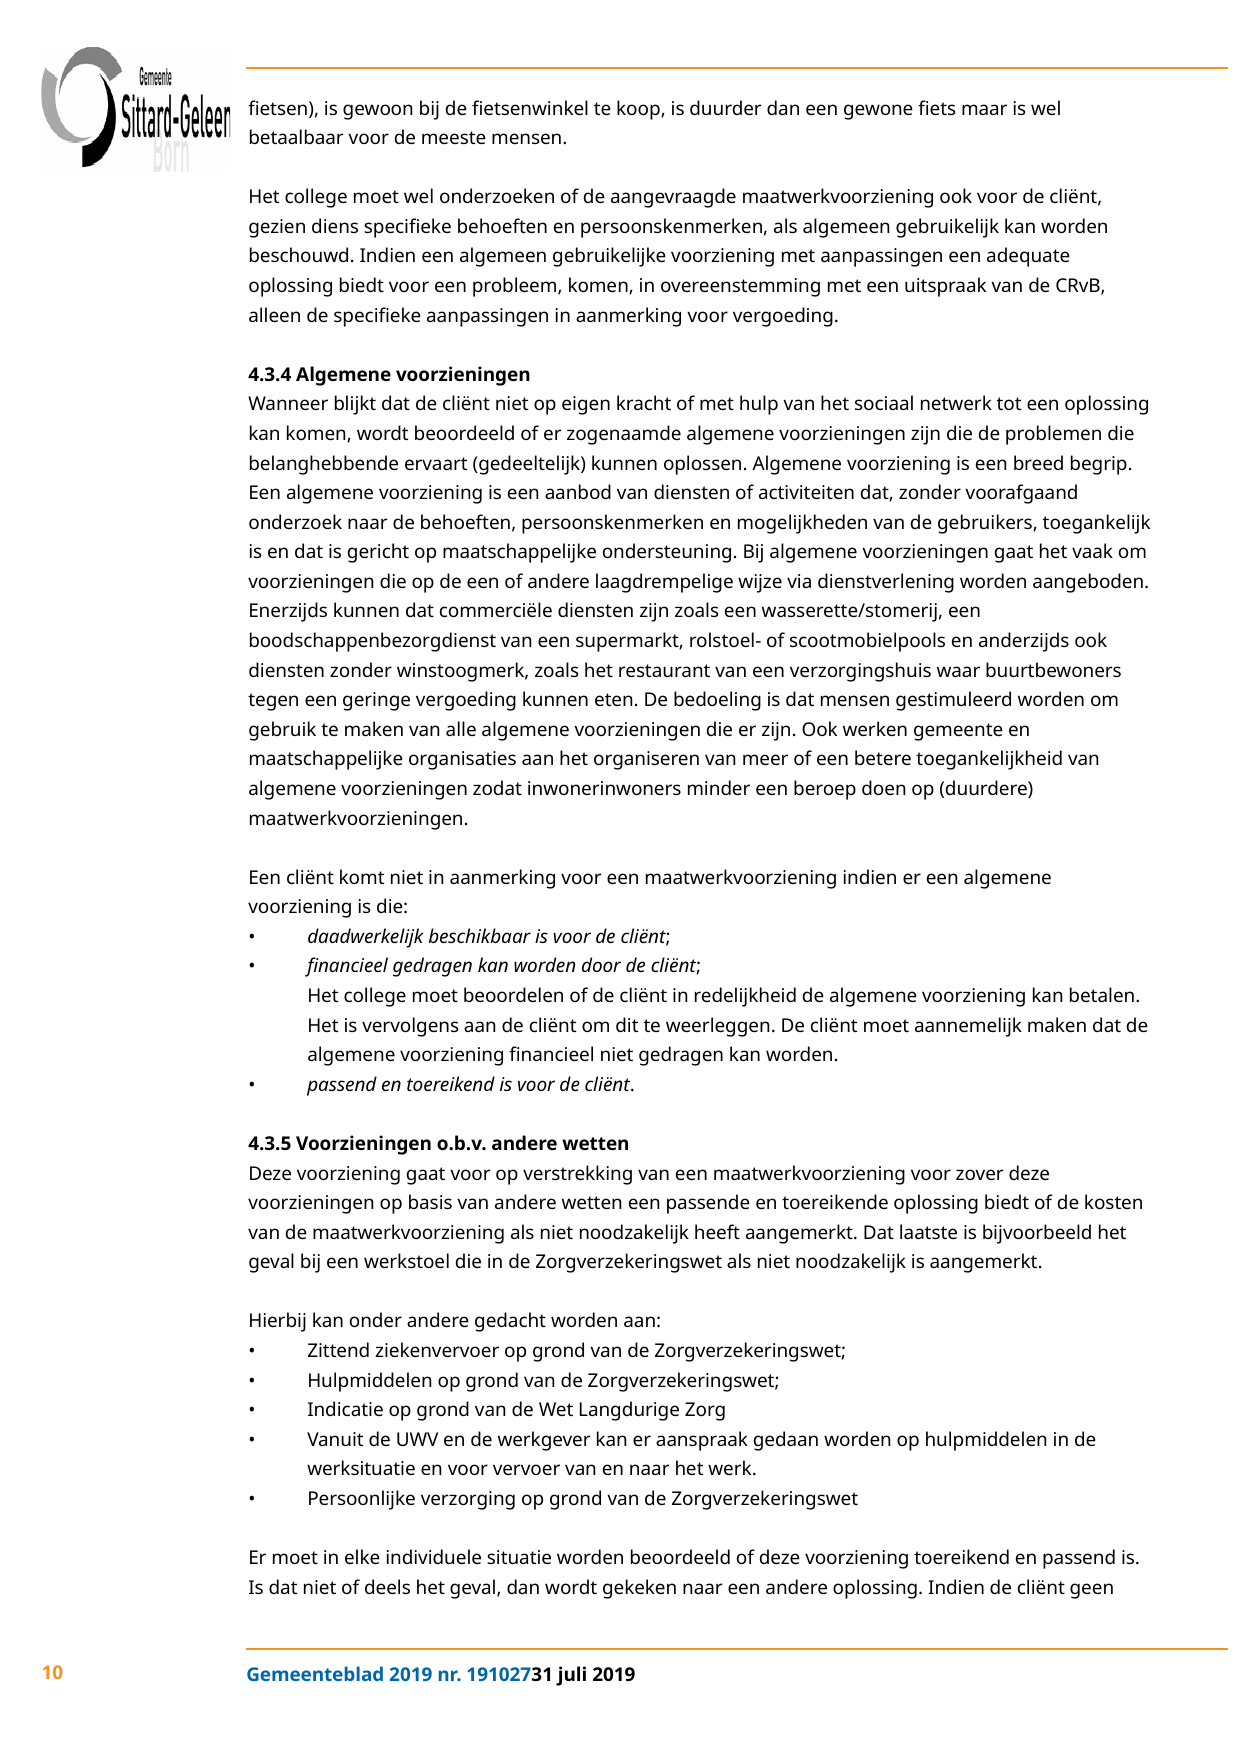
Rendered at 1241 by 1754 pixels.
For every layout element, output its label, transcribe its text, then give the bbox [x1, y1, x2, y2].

list Vanuit de UWV en de werkgever kan er aanspraak gedaan worden op hulpmiddelen in de werksituatie en voor vervoer van en naar het werk. [248, 1426, 1152, 1481]
list Het college moet beoordelen of de cliënt in redelijkheid de algemene voorziening kan betalen. Het is vervolgens aan de cliënt om dit te weerleggen. De cliënt moet aannemelijk maken dat de algemene voorziening financieel niet gedragen kan worden. [248, 982, 1152, 1067]
text fietsen), is gewoon bij de fietsenwinkel te koop, is duurder dan een gewone fiets maar is wel betaalbaar voor de meeste mensen. [248, 95, 1152, 150]
text 4.3.4 Algemene voorzieningen [248, 361, 1152, 387]
picture [41, 47, 231, 172]
text 4.3.5 Voorzieningen o.b.v. andere wetten [248, 1130, 1152, 1156]
text Hierbij kan onder andere gedacht worden aan: [248, 1308, 1152, 1333]
list passend en toereikend is voor de cliënt. [248, 1071, 1152, 1097]
text Deze voorziening gaat voor op verstrekking van een maatwerkvoorziening voor zover deze voorzieningen op basis van andere wetten een passende en toereikende oplossing biedt of de kosten van de maatwerkvoorziening als niet noodzakelijk heeft aangemerkt. Dat laatste is bijvoorbeeld het geval bij een werkstoel die in de Zorgverzekeringswet als niet noodzakelijk is aangemerkt. [248, 1160, 1152, 1274]
list financieel gedragen kan worden door de cliënt; [248, 953, 1152, 978]
text Het college moet wel onderzoeken of de aangevraagde maatwerkvoorziening ook voor de cliënt, gezien diens specifieke behoeften en persoonskenmerken, als algemeen gebruikelijk kan worden beschouwd. Indien een algemeen gebruikelijke voorziening met aanpassingen een adequate oplossing biedt voor een probleem, komen, in overeenstemming met een uitspraak van de CRvB, alleen de specifieke aanpassingen in aanmerking voor vergoeding. [248, 183, 1152, 328]
text Wanneer blijkt dat de cliënt niet op eigen kracht of met hulp van het sociaal netwerk tot een oplossing kan komen, wordt beoordeeld of er zogenaamde algemene voorzieningen zijn die de problemen die belanghebbende ervaart (gedeeltelijk) kunnen oplossen. Algemene voorziening is een breed begrip. Een algemene voorziening is een aanbod van diensten of activiteiten dat, zonder voorafgaand onderzoek naar de behoeften, persoonskenmerken en mogelijkheden van de gebruikers, toegankelijk is en dat is gericht op maatschappelijke ondersteuning. Bij algemene voorzieningen gaat het vaak om voorzieningen die op de een of andere laagdrempelige wijze via dienstverlening worden aangeboden. Enerzijds kunnen dat commerciële diensten zijn zoals een wasserette/stomerij, een boodschappenbezorgdienst van een supermarkt, rolstoel- of scootmobielpools en anderzijds ook diensten zonder winstoogmerk, zoals het restaurant van een verzorgingshuis waar buurtbewoners tegen een geringe vergoeding kunnen eten. De bedoeling is dat mensen gestimuleerd worden om gebruik te maken van alle algemene voorzieningen die er zijn. Ook werken gemeente en maatschappelijke organisaties aan het organiseren van meer of een betere toegankelijkheid van algemene voorzieningen zodat inwonerinwoners minder een beroep doen op (duurdere) maatwerkvoorzieningen. [248, 391, 1152, 831]
text Er moet in elke individuele situatie worden beoordeeld of deze voorziening toereikend en passend is. Is dat niet of deels het geval, dan wordt gekeken naar een andere oplossing. Indien de cliënt geen [248, 1544, 1152, 1600]
list daadwerkelijk beschikbaar is voor de cliënt; [248, 923, 1152, 949]
list Zittend ziekenvervoer op grond van de Zorgverzekeringswet; [248, 1337, 1152, 1363]
list Hulpmiddelen op grond van de Zorgverzekeringswet; [248, 1367, 1152, 1393]
list Indicatie op grond van de Wet Langdurige Zorg [248, 1396, 1152, 1422]
text Een cliënt komt niet in aanmerking voor een maatwerkvoorziening indien er een algemene voorziening is die: [248, 864, 1152, 919]
list Persoonlijke verzorging op grond van de Zorgverzekeringswet [248, 1485, 1152, 1511]
